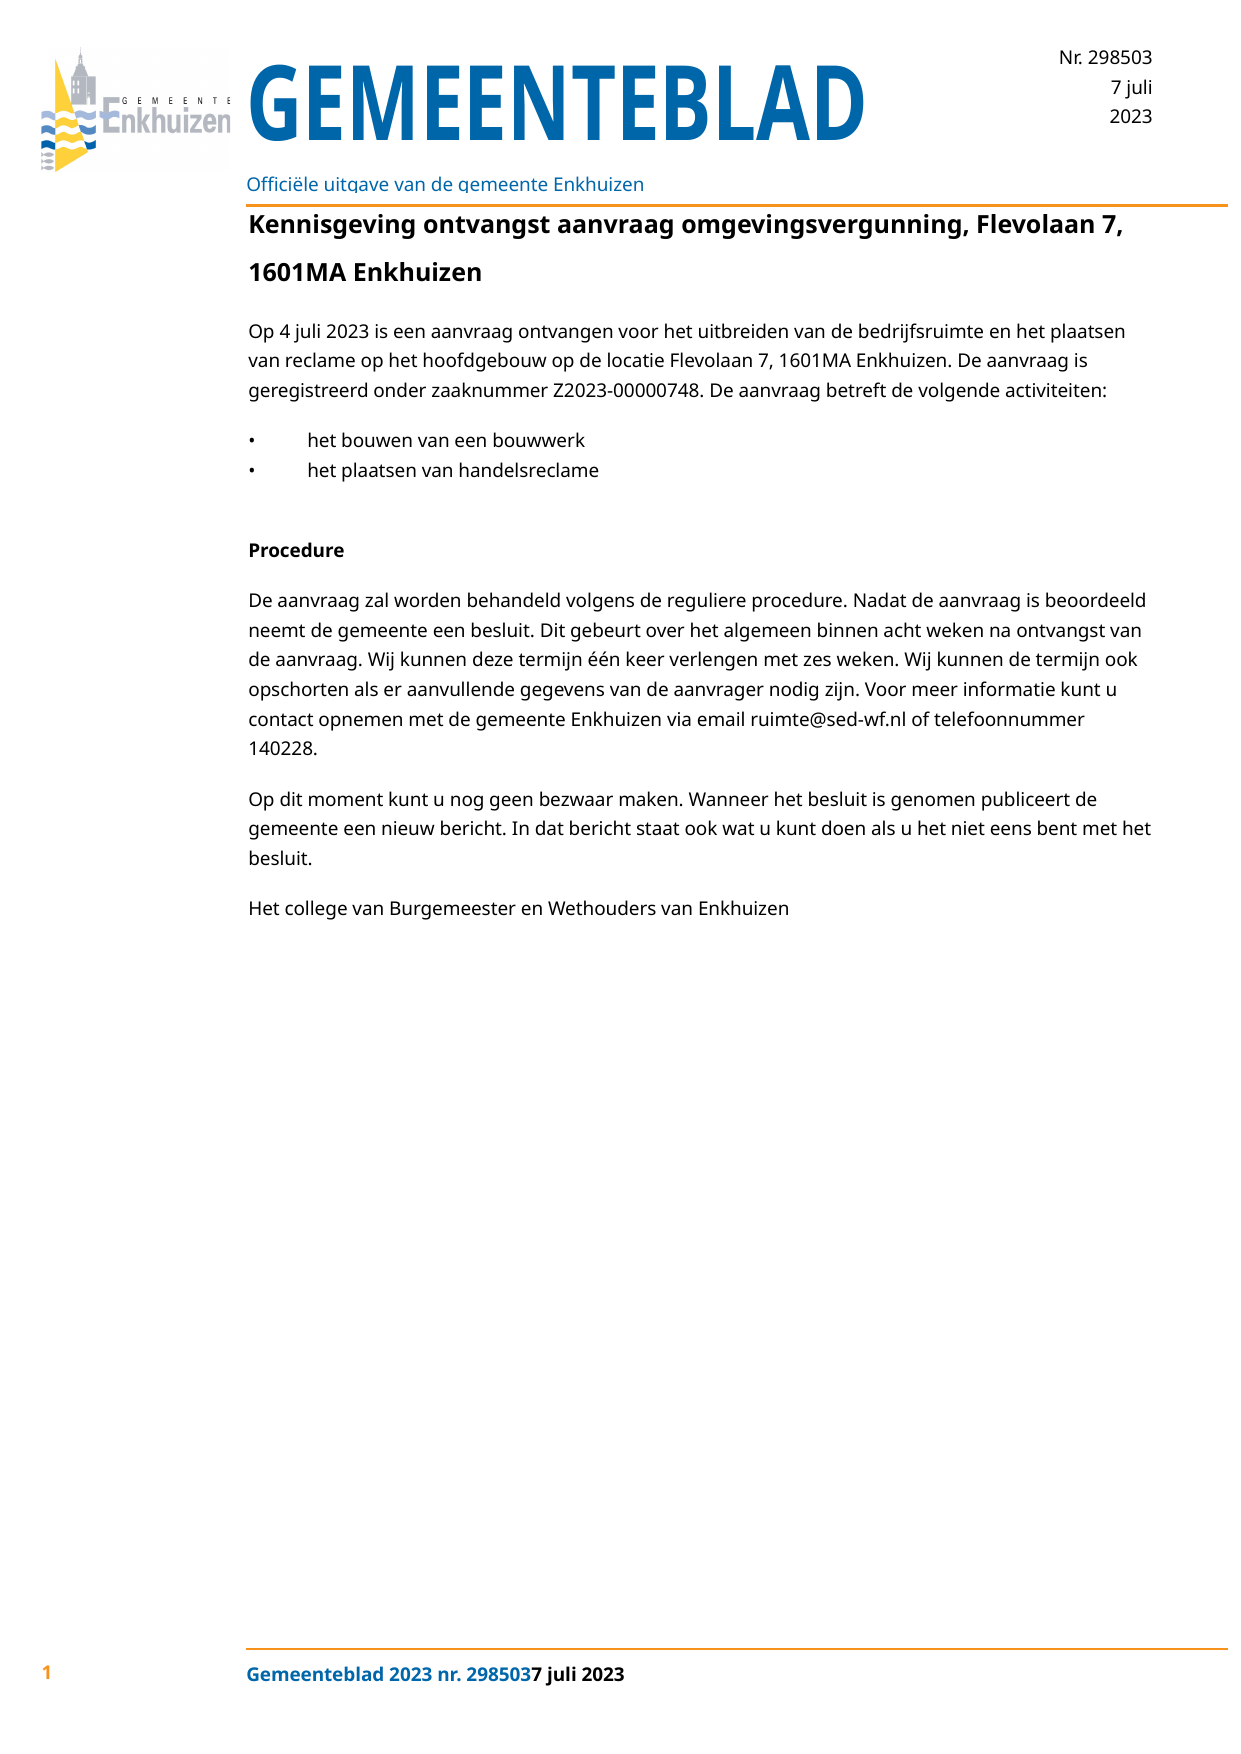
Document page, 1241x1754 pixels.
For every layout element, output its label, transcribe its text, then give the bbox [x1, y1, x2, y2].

text Het college van Burgemeester en Wethouders van Enkhuizen [248, 895, 1152, 921]
picture [41, 47, 231, 172]
list het bouwen van een bouwwerk [248, 427, 1152, 453]
list het plaatsen van handelsreclame [248, 457, 1152, 483]
text Op dit moment kunt u nog geen bezwaar maken. Wanneer het besluit is genomen publiceert de gemeente een nieuw bericht. In dat bericht staat ook wat u kunt doen als u het niet eens bent met het besluit. [248, 786, 1152, 871]
text Op 4 juli 2023 is een aanvraag ontvangen voor het uitbreiden van de bedrijfsruimte en het plaatsen van reclame op het hoofdgebouw op de locatie Flevolaan 7, 1601MA Enkhuizen. De aanvraag is geregistreerd onder zaaknummer Z2023-00000748. De aanvraag betreft de volgende activiteiten: [248, 318, 1152, 403]
text Procedure [248, 537, 1152, 563]
text Kennisgeving ontvangst aanvraag omgevingsvergunning, Flevolaan 7, 1601MA Enkhuizen [248, 207, 1152, 288]
text De aanvraag zal worden behandeld volgens de reguliere procedure. Nadat de aanvraag is beoordeeld neemt de gemeente een besluit. Dit gebeurt over het algemeen binnen acht weken na ontvangst van de aanvraag. Wij kunnen deze termijn één keer verlengen met zes weken. Wij kunnen de termijn ook opschorten als er aanvullende gegevens van de aanvrager nodig zijn. Voor meer informatie kunt u contact opnemen met de gemeente Enkhuizen via email ruimte@sed-wf.nl of telefoonnummer 140228. [248, 587, 1152, 761]
